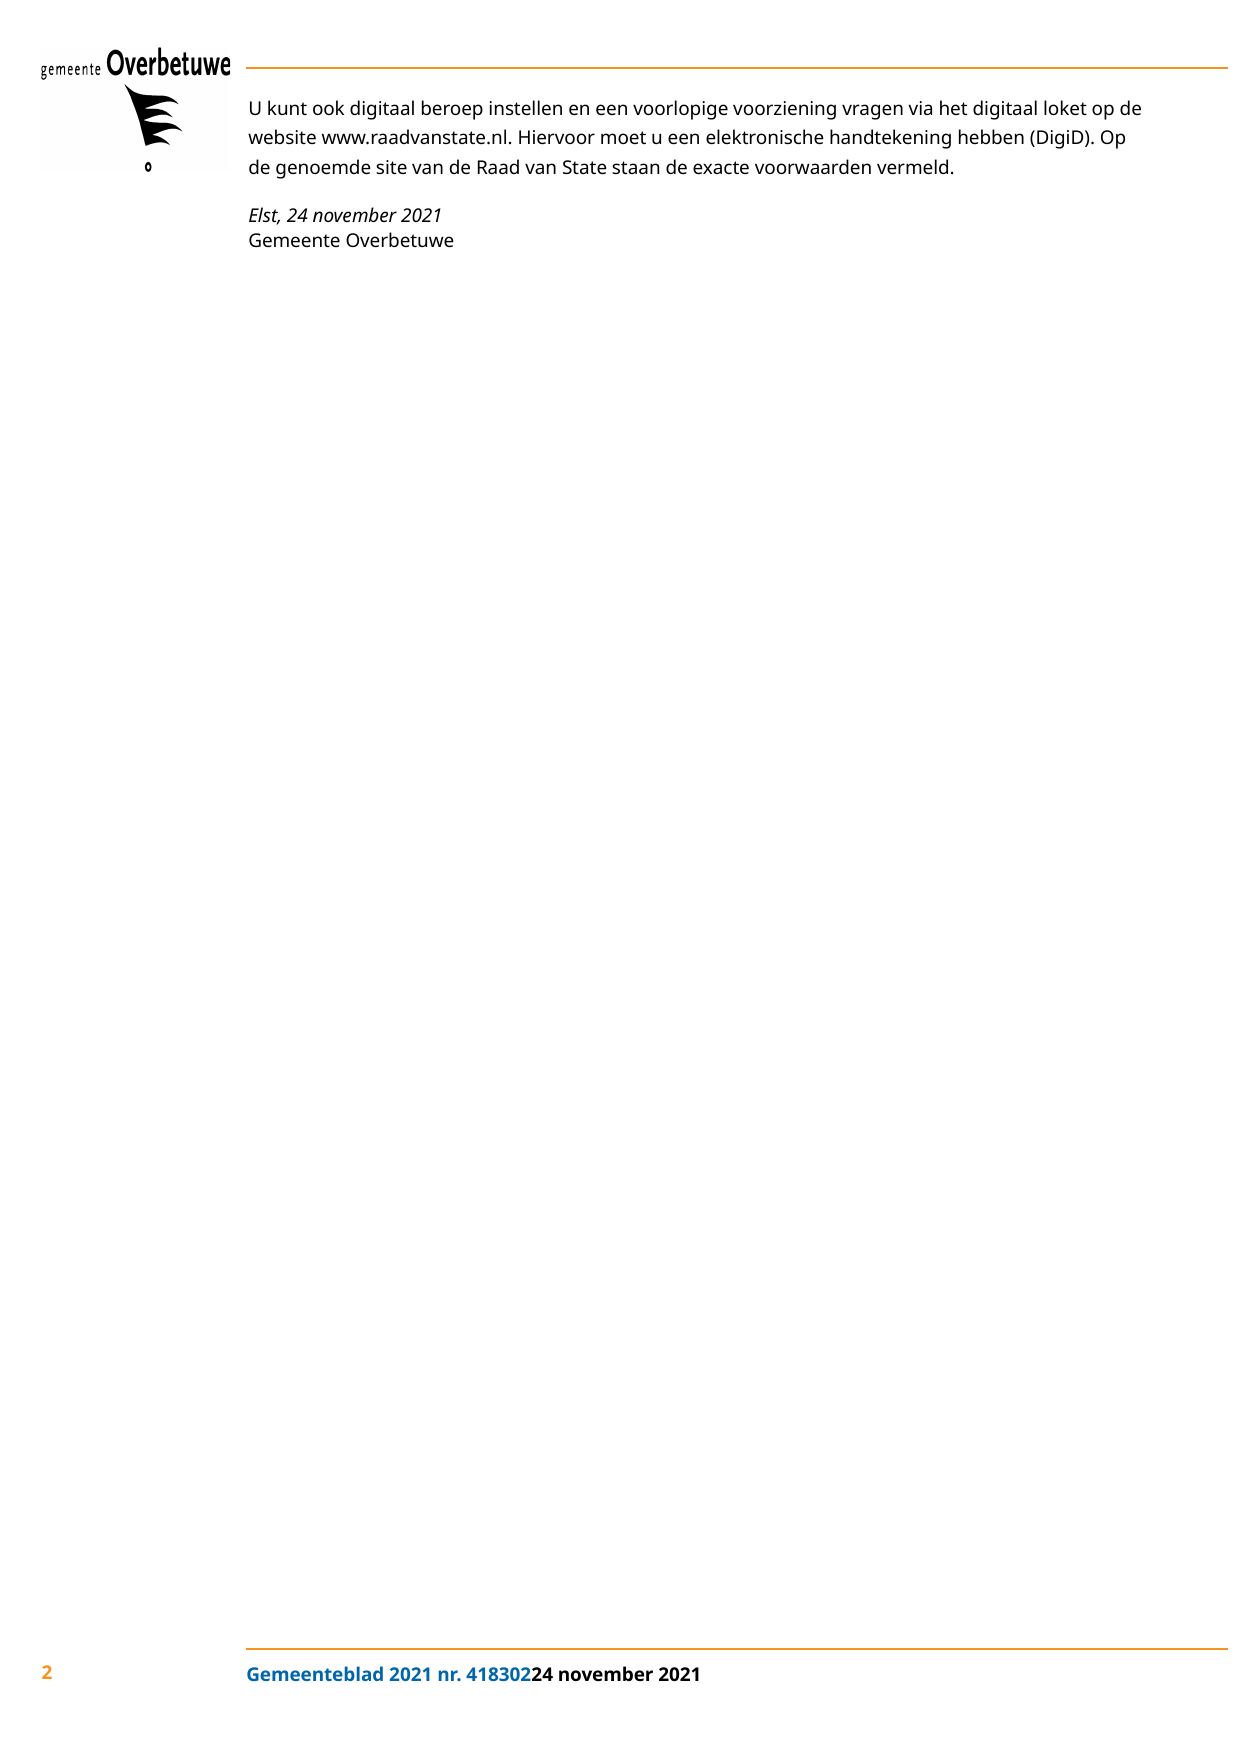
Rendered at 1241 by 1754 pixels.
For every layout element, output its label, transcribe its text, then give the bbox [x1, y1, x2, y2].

text Gemeente Overbetuwe [248, 227, 1152, 253]
picture [41, 47, 231, 172]
text U kunt ook digitaal beroep instellen en een voorlopige voorziening vragen via het digitaal loket op de website www.raadvanstate.nl. Hiervoor moet u een elektronische handtekening hebben (DigiD). Op de genoemde site van de Raad van State staan de exacte voorwaarden vermeld. [248, 95, 1152, 180]
text Elst, 24 november 2021 [248, 202, 1152, 227]
